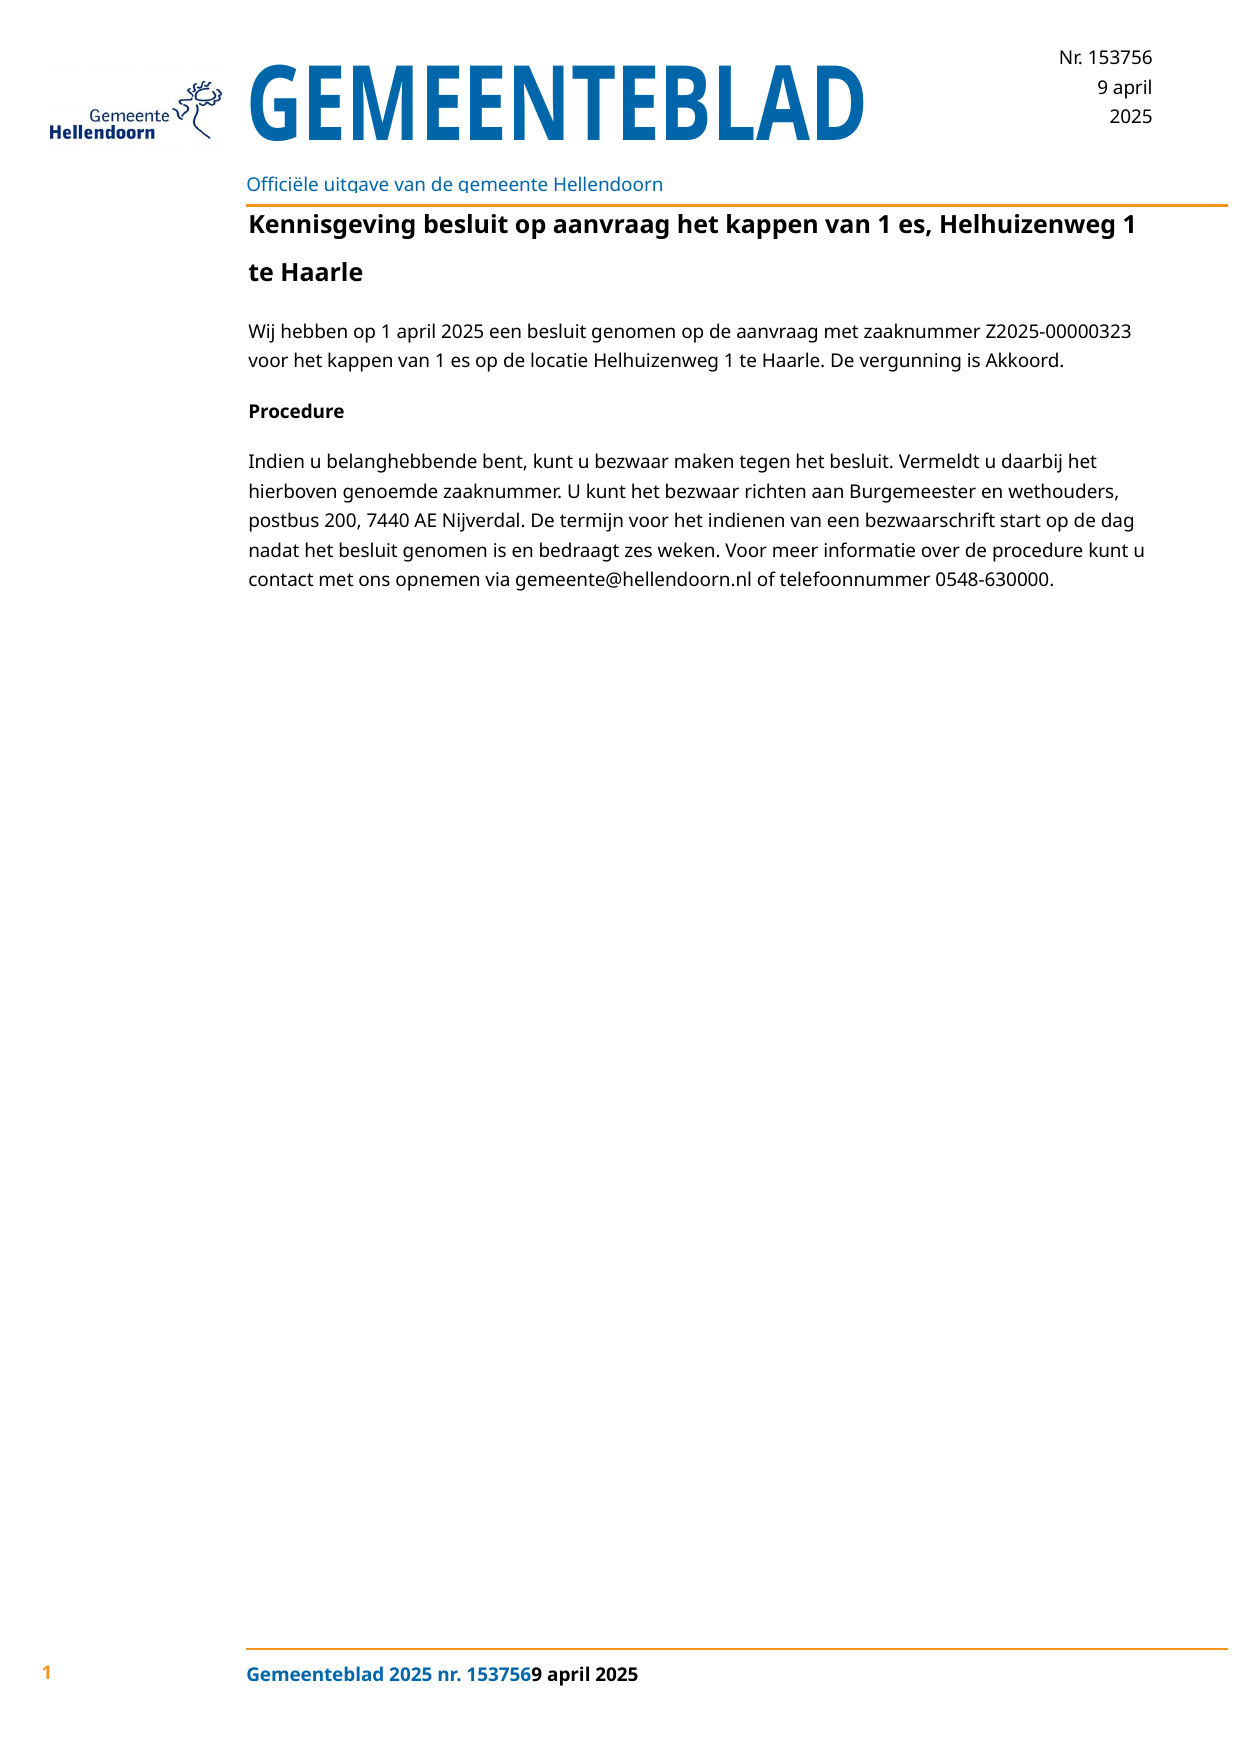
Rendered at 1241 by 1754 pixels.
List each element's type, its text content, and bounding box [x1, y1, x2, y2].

text Wij hebben op 1 april 2025 een besluit genomen op de aanvraag met zaaknummer Z2025-00000323 voor het kappen van 1 es op de locatie Helhuizenweg 1 te Haarle. De vergunning is Akkoord. [248, 318, 1152, 373]
text Indien u belanghebbende bent, kunt u bezwaar maken tegen het besluit. Vermeldt u daarbij het hierboven genoemde zaaknummer. U kunt het bezwaar richten aan Burgemeester en wethouders, postbus 200, 7440 AE Nijverdal. De termijn voor het indienen van een bezwaarschrift start op de dag nadat het besluit genomen is en bedraagt zes weken. Voor meer informatie over de procedure kunt u contact met ons opnemen via gemeente@hellendoorn.nl of telefoonnummer 0548-630000. [248, 448, 1152, 592]
text Procedure [248, 398, 1152, 424]
picture [41, 47, 231, 172]
text Kennisgeving besluit op aanvraag het kappen van 1 es, Helhuizenweg 1 te Haarle [248, 207, 1152, 288]
